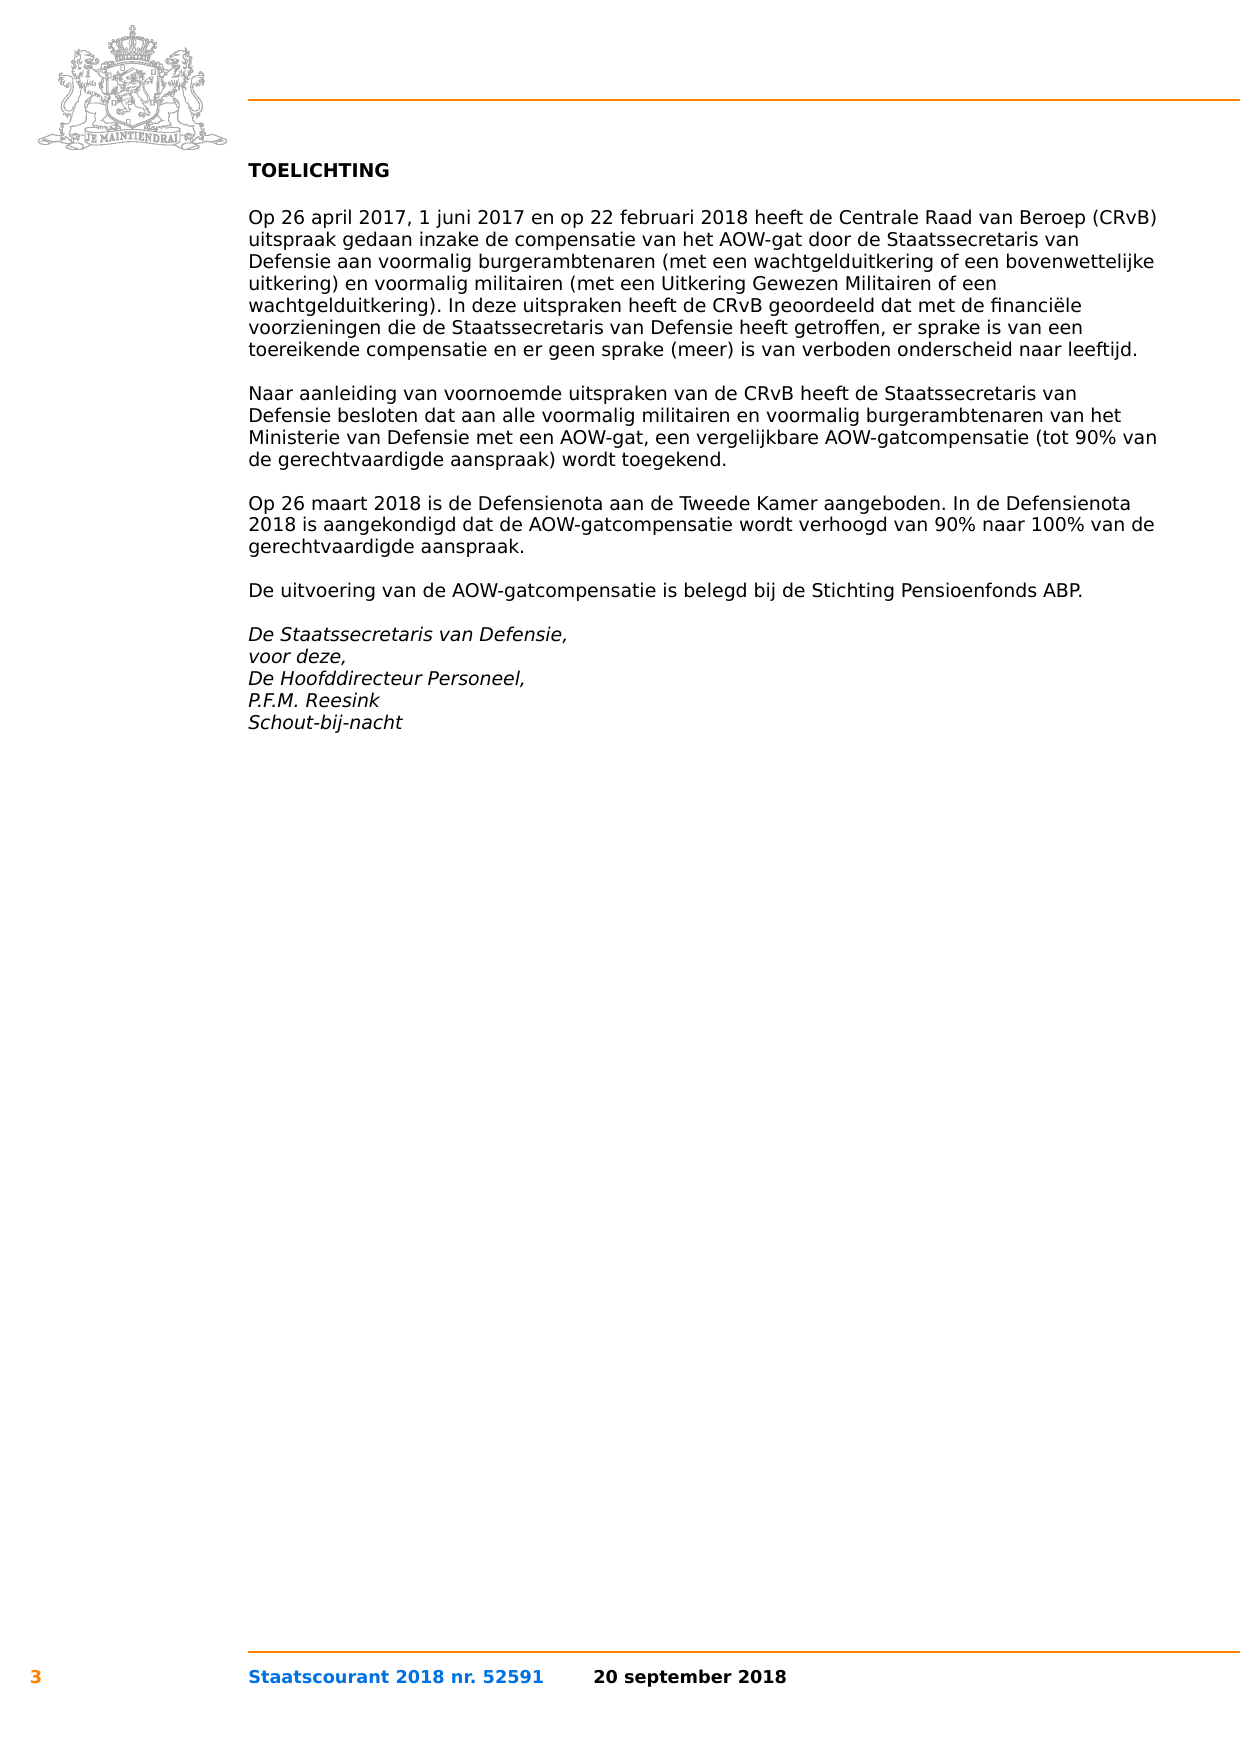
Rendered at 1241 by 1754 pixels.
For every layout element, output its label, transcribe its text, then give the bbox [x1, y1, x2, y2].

text Op 26 april 2017, 1 juni 2017 en op 22 februari 2018 heeft de Centrale Raad van Beroep (CRvB) uitspraak gedaan inzake de compensatie van het AOW-gat door de Staatssecretaris van Defensie aan voormalig burgerambtenaren (met een wachtgelduitkering of een bovenwettelijke uitkering) en voormalig militairen (met een Uitkering Gewezen Militairen of een wachtgelduitkering). In deze uitspraken heeft de CRvB geoordeeld dat met de financiële voorzieningen die de Staatssecretaris van Defensie heeft getroffen, er sprake is van een toereikende compensatie en er geen sprake (meer) is van verboden onderscheid naar leeftijd. [248, 207, 1163, 361]
subtitle TOELICHTING [248, 160, 1163, 182]
picture [38, 25, 227, 150]
text De uitvoering van de AOW-gatcompensatie is belegd bij de Stichting Pensioenfonds ABP. [248, 580, 1163, 602]
text Op 26 maart 2018 is de Defensienota aan de Tweede Kamer aangeboden. In de Defensienota 2018 is aangekondigd dat de AOW-gatcompensatie wordt verhoogd van 90% naar 100% van de gerechtvaardigde aanspraak. [248, 492, 1163, 558]
text Naar aanleiding van voornoemde uitspraken van de CRvB heeft de Staatssecretaris van Defensie besloten dat aan alle voormalig militairen en voormalig burgerambtenaren van het Ministerie van Defensie met een AOW-gat, een vergelijkbare AOW-gatcompensatie (tot 90% van de gerechtvaardigde aanspraak) wordt toegekend. [248, 383, 1163, 471]
text De Staatssecretaris van Defensie, voor deze, De Hoofddirecteur Personeel, P.F.M. Reesink Schout-bij-nacht [248, 624, 1163, 734]
